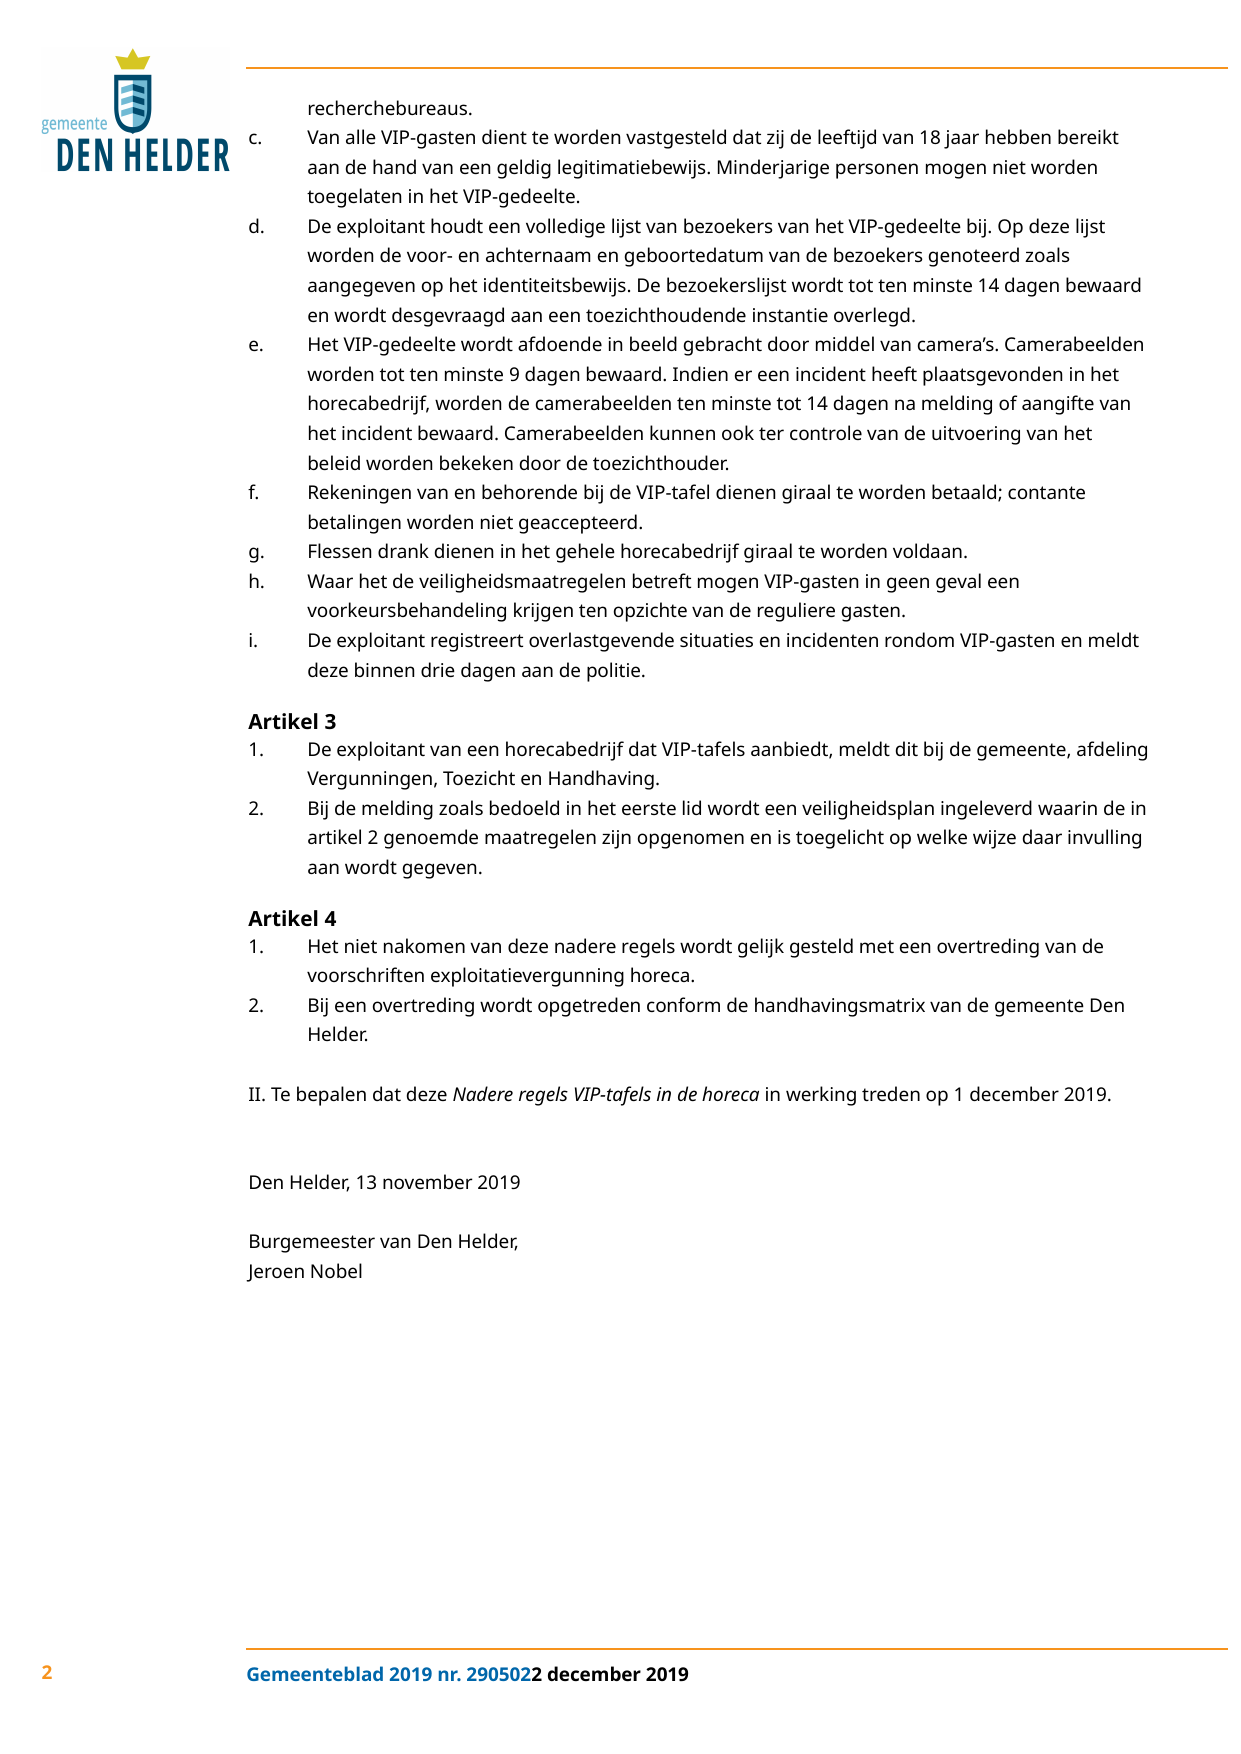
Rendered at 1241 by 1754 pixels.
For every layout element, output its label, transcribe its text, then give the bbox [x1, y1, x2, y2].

picture [63, 144, 68, 165]
text Den Helder, 13 november 2019 [248, 1169, 1152, 1195]
list Flessen drank dienen in het gehele horecabedrijf giraal te worden voldaan. [248, 538, 1152, 564]
list De exploitant registreert overlastgevende situaties en incidenten rondom VIP-gasten en meldt deze binnen drie dagen aan de politie. [248, 627, 1152, 683]
list Bij de melding zoals bedoeld in het eerste lid wordt een veiligheidsplan ingeleverd waarin de in artikel 2 genoemde maatregelen zijn opgenomen en is toegelicht op welke wijze daar invulling aan wordt gegeven. [248, 795, 1152, 880]
list recherchebureaus. [248, 95, 1152, 121]
picture [130, 157, 135, 172]
picture [41, 47, 231, 172]
list Van alle VIP-gasten dient te worden vastgesteld dat zij de leeftijd van 18 jaar hebben bereikt aan de hand van een geldig legitimatiebewijs. Minderjarige personen mogen niet worden toegelaten in het VIP-gedeelte. [248, 124, 1152, 209]
picture [182, 144, 187, 165]
list Rekeningen van en behorende bij de VIP-tafel dienen giraal te worden betaald; contante betalingen worden niet geaccepteerd. [248, 479, 1152, 535]
text Jeroen Nobel [248, 1258, 1152, 1284]
list De exploitant van een horecabedrijf dat VIP-tafels aanbiedt, meldt dit bij de gemeente, afdeling Vergunningen, Toezicht en Handhaving. [248, 736, 1152, 791]
picture [100, 154, 106, 172]
list Waar het de veiligheidsmaatregelen betreft mogen VIP-gasten in geen geval een voorkeursbehandeling krijgen ten opzichte van de reguliere gasten. [248, 568, 1152, 623]
text Burgemeester van Den Helder, [248, 1229, 1152, 1254]
list De exploitant houdt een volledige lijst van bezoekers van het VIP-gedeelte bij. Op deze lijst worden de voor- en achternaam en geboortedatum van de bezoekers genoteerd zoals aangegeven op het identiteitsbewijs. De bezoekerslijst wordt tot ten minste 14 dagen bewaard en wordt desgevraagd aan een toezichthoudende instantie overlegd. [248, 213, 1152, 328]
list Bij een overtreding wordt opgetreden conform de handhavingsmatrix van de gemeente Den Helder. [248, 992, 1152, 1047]
picture [220, 160, 224, 172]
list Het niet nakomen van deze nadere regels wordt gelijk gesteld met een overtreding van de voorschriften exploitatievergunning horeca. [248, 933, 1152, 988]
text II. Te bepalen dat deze Nadere regels VIP-tafels in de horeca in werking treden op 1 december 2019. [248, 1081, 1152, 1107]
text Artikel 3 [248, 707, 1152, 736]
text Artikel 4 [248, 904, 1152, 933]
list Het VIP-gedeelte wordt afdoende in beeld gebracht door middel van camera’s. Camerabeelden worden tot ten minste 9 dagen bewaard. Indien er een incident heeft plaatsgevonden in het horecabedrijf, worden de camerabeelden ten minste tot 14 dagen na melding of aangifte van het incident bewaard. Camerabeelden kunnen ook ter controle van de uitvoering van het beleid worden bekeken door de toezichthouder. [248, 331, 1152, 476]
